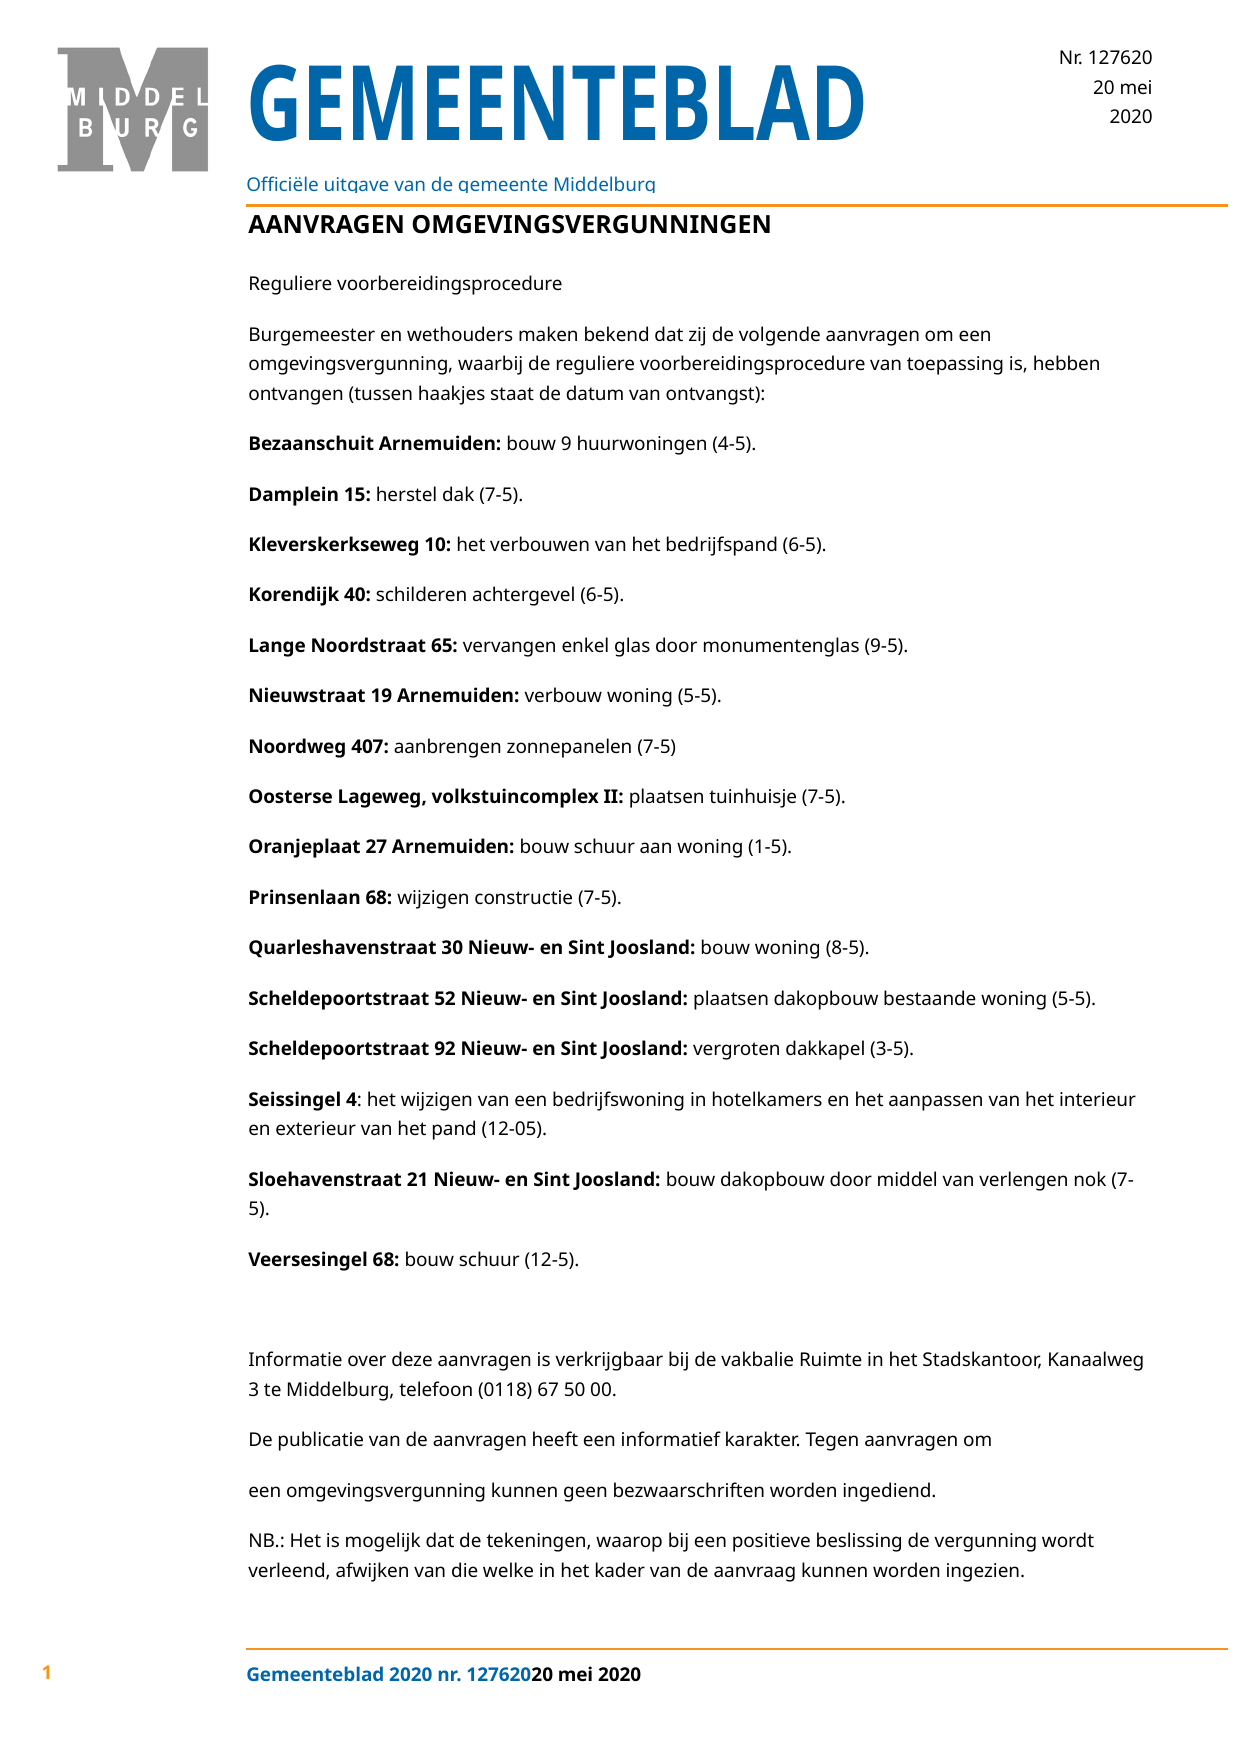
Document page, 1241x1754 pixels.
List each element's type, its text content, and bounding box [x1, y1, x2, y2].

text Sloehavenstraat 21 Nieuw- en Sint Joosland: bouw dakopbouw door middel van verlengen nok (7-5). [248, 1166, 1152, 1221]
text Lange Noordstraat 65: vervangen enkel glas door monumentenglas (9-5). [248, 632, 1152, 658]
text De publicatie van de aanvragen heeft een informatief karakter. Tegen aanvragen om [248, 1427, 1152, 1452]
text Prinsenlaan 68: wijzigen constructie (7-5). [248, 884, 1152, 910]
text Burgemeester en wethouders maken bekend dat zij de volgende aanvragen om een omgevingsvergunning, waarbij de reguliere voorbereidingsprocedure van toepassing is, hebben ontvangen (tussen haakjes staat de datum van ontvangst): [248, 321, 1152, 406]
text Veersesingel 68: bouw schuur (12-5). [248, 1246, 1152, 1271]
text Oranjeplaat 27 Arnemuiden: bouw schuur aan woning (1-5). [248, 834, 1152, 859]
text Kleverskerkseweg 10: het verbouwen van het bedrijfspand (6-5). [248, 531, 1152, 557]
text Quarleshavenstraat 30 Nieuw- en Sint Joosland: bouw woning (8-5). [248, 934, 1152, 960]
text Nieuwstraat 19 Arnemuiden: verbouw woning (5-5). [248, 682, 1152, 708]
text AANVRAGEN OMGEVINGSVERGUNNINGEN [248, 207, 1152, 241]
text Seissingel 4: het wijzigen van een bedrijfswoning in hotelkamers en het aanpassen van het interieur en exterieur van het pand (12-05). [248, 1086, 1152, 1141]
text een omgevingsvergunning kunnen geen bezwaarschriften worden ingediend. [248, 1477, 1152, 1503]
text Scheldepoortstraat 52 Nieuw- en Sint Joosland: plaatsen dakopbouw bestaande woning (5-5). [248, 985, 1152, 1011]
text NB.: Het is mogelijk dat de tekeningen, waarop bij een positieve beslissing de vergunning wordt verleend, afwijken van die welke in het kader van de aanvraag kunnen worden ingezien. [248, 1527, 1152, 1583]
text Bezaanschuit Arnemuiden: bouw 9 huurwoningen (4-5). [248, 430, 1152, 456]
text Informatie over deze aanvragen is verkrijgbaar bij de vakbalie Ruimte in het Stadskantoor, Kanaalweg 3 te Middelburg, telefoon (0118) 67 50 00. [248, 1347, 1152, 1402]
text Oosterse Lageweg, volkstuincomplex II: plaatsen tuinhuisje (7-5). [248, 783, 1152, 809]
text Korendijk 40: schilderen achtergevel (6-5). [248, 582, 1152, 607]
text Scheldepoortstraat 92 Nieuw- en Sint Joosland: vergroten dakkapel (3-5). [248, 1035, 1152, 1061]
text Damplein 15: herstel dak (7-5). [248, 481, 1152, 506]
text Reguliere voorbereidingsprocedure [248, 270, 1152, 296]
picture [41, 47, 231, 172]
text Noordweg 407: aanbrengen zonnepanelen (7-5) [248, 733, 1152, 758]
